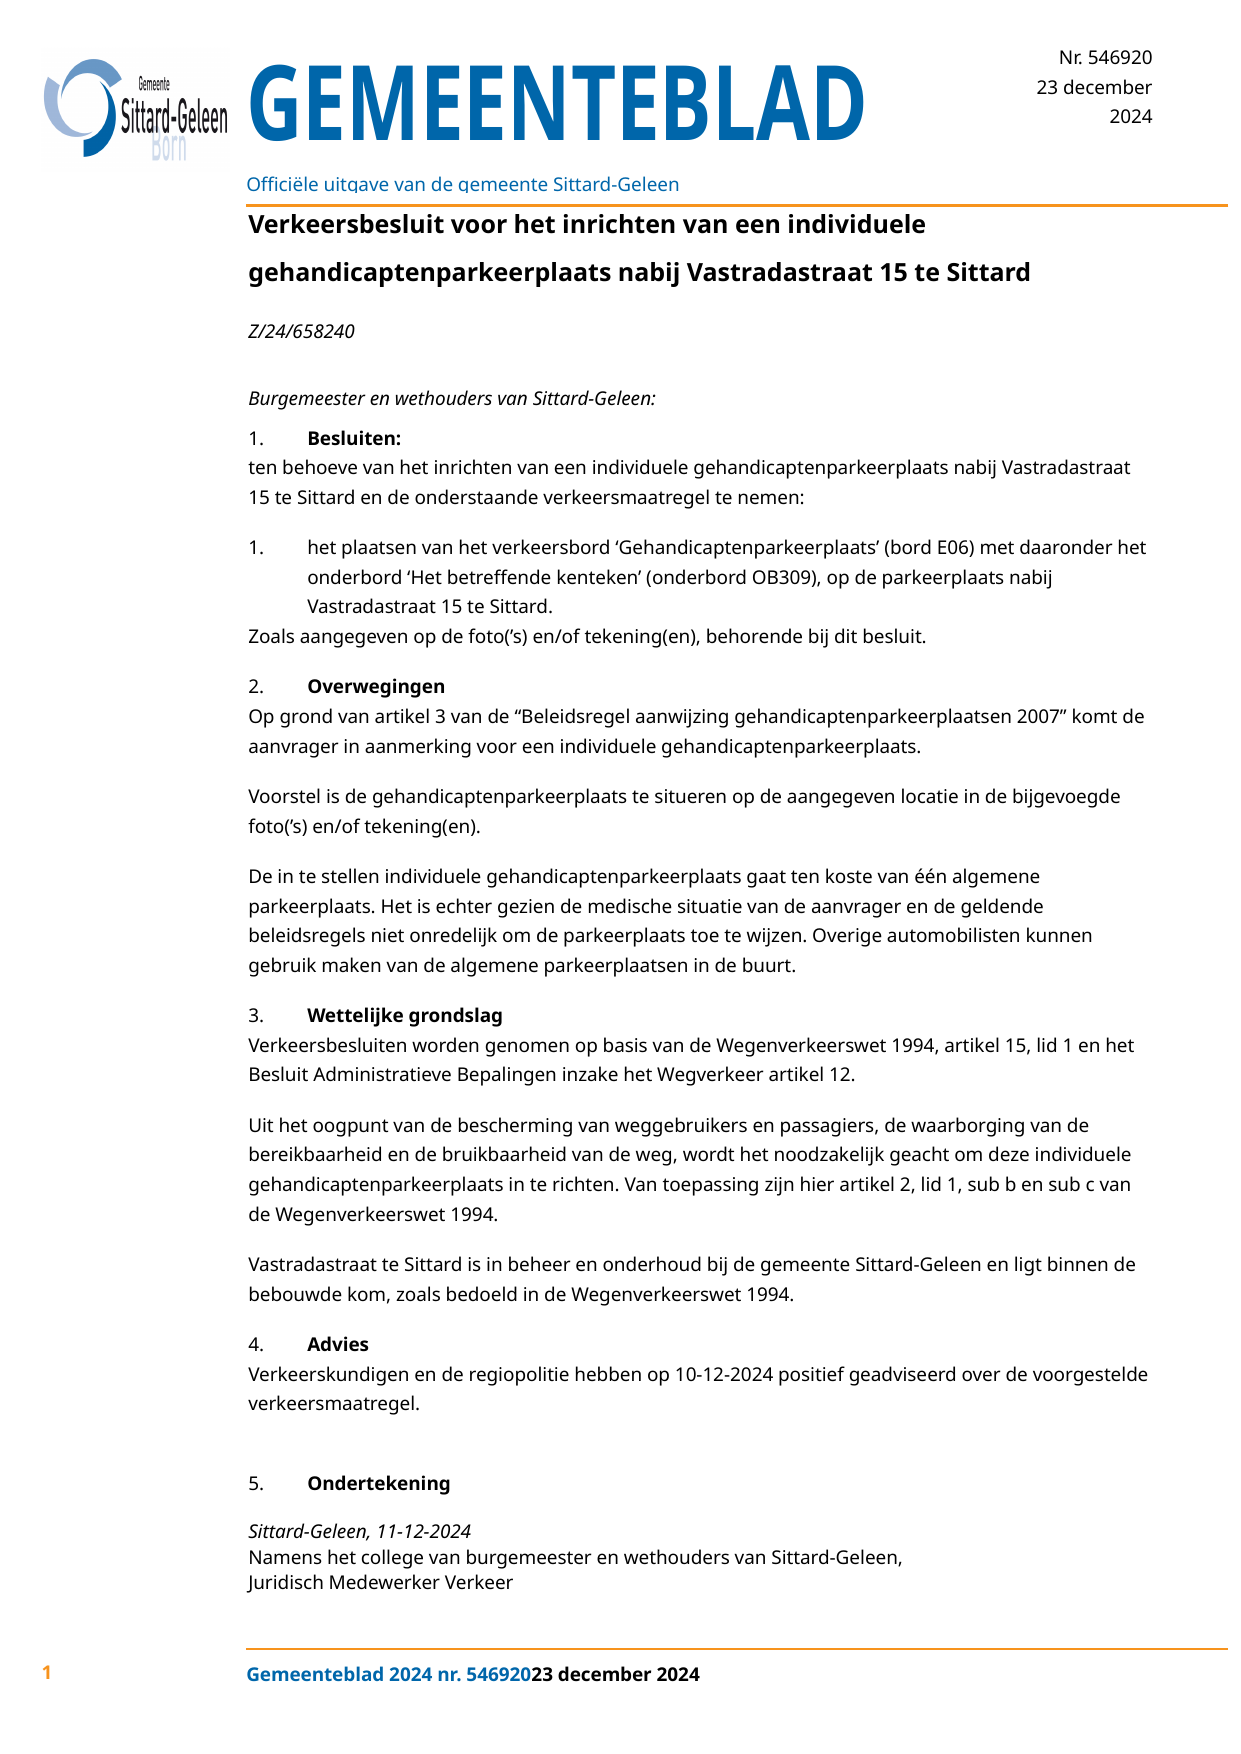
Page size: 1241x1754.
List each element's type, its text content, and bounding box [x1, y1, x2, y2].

list Wettelijke grondslag [248, 1002, 1152, 1028]
text ten behoeve van het inrichten van een individuele gehandicaptenparkeerplaats nabij Vastradastraat 15 te Sittard en de onderstaande verkeersmaatregel te nemen: [248, 454, 1152, 510]
list Advies [248, 1331, 1152, 1357]
picture [41, 47, 231, 172]
text Vastradastraat te Sittard is in beheer en onderhoud bij de gemeente Sittard-Geleen en ligt binnen de bebouwde kom, zoals bedoeld in de Wegenverkeerswet 1994. [248, 1251, 1152, 1306]
text Burgemeester en wethouders van Sittard-Geleen: [248, 386, 1152, 411]
text Namens het college van burgemeester en wethouders van Sittard-Geleen, [248, 1544, 1152, 1569]
text Z/24/658240 [248, 318, 1152, 344]
list het plaatsen van het verkeersbord ‘Gehandicaptenparkeerplaats’ (bord E06) met daaronder het onderbord ‘Het betreffende kenteken’ (onderbord OB309), op de parkeerplaats nabij Vastradastraat 15 te Sittard. [248, 534, 1152, 619]
text Voorstel is de gehandicaptenparkeerplaats te situeren op de aangegeven locatie in de bijgevoegde foto(’s) en/of tekening(en). [248, 783, 1152, 838]
text Juridisch Medewerker Verkeer [248, 1569, 1152, 1595]
text De in te stellen individuele gehandicaptenparkeerplaats gaat ten koste van één algemene parkeerplaats. Het is echter gezien de medische situatie van de aanvrager en de geldende beleidsregels niet onredelijk om de parkeerplaats toe te wijzen. Overige automobilisten kunnen gebruik maken van de algemene parkeerplaatsen in de buurt. [248, 863, 1152, 978]
text Sittard-Geleen, 11-12-2024 [248, 1518, 1152, 1544]
text Op grond van artikel 3 van de “Beleidsregel aanwijzing gehandicaptenparkeerplaatsen 2007” komt de aanvrager in aanmerking voor een individuele gehandicaptenparkeerplaats. [248, 703, 1152, 758]
list Overwegingen [248, 674, 1152, 699]
text Zoals aangegeven op de foto(’s) en/of tekening(en), behorende bij dit besluit. [248, 623, 1152, 649]
text Verkeersbesluit voor het inrichten van een individuele gehandicaptenparkeerplaats nabij Vastradastraat 15 te Sittard [248, 207, 1152, 288]
text Uit het oogpunt van de bescherming van weggebruikers en passagiers, de waarborging van de bereikbaarheid en de bruikbaarheid van de weg, wordt het noodzakelijk geacht om deze individuele gehandicaptenparkeerplaats in te richten. Van toepassing zijn hier artikel 2, lid 1, sub b en sub c van de Wegenverkeerswet 1994. [248, 1112, 1152, 1226]
list Besluiten: [248, 425, 1152, 451]
text Verkeersbesluiten worden genomen op basis van de Wegenverkeerswet 1994, artikel 15, lid 1 en het Besluit Administratieve Bepalingen inzake het Wegverkeer artikel 12. [248, 1032, 1152, 1087]
list Ondertekening [248, 1470, 1152, 1496]
text Verkeerskundigen en de regiopolitie hebben op 10-12-2024 positief geadviseerd over de voorgestelde verkeersmaatregel. [248, 1361, 1152, 1416]
